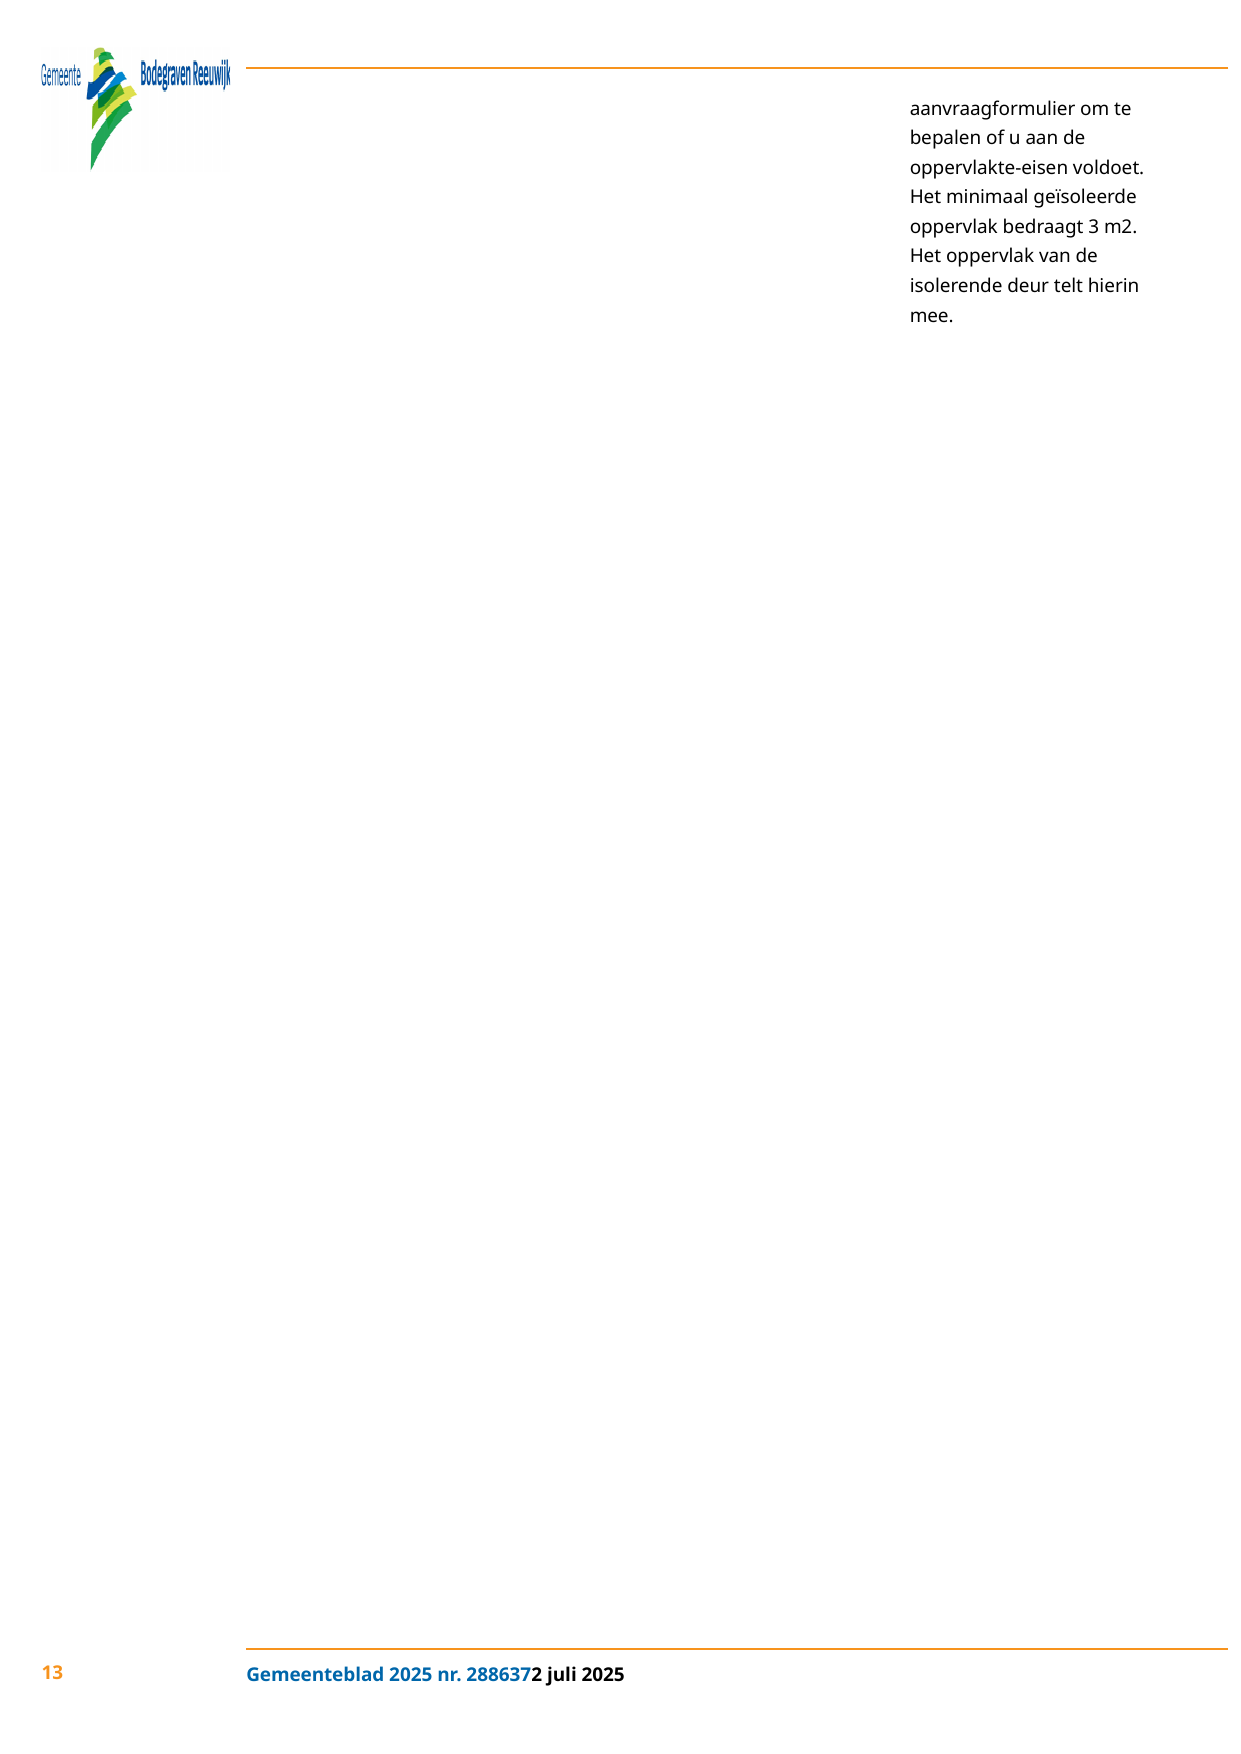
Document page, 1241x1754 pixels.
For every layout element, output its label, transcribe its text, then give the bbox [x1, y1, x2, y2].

table_cell [248, 95, 549, 328]
table_cell aanvraagformulier om te bepalen of u aan de oppervlakte-eisen voldoet. Het minimaal geïsoleerde oppervlak bedraagt 3 m2. Het oppervlak van de isolerende deur telt hierin mee. [850, 95, 1152, 328]
picture [41, 47, 231, 172]
table_cell [549, 95, 850, 328]
